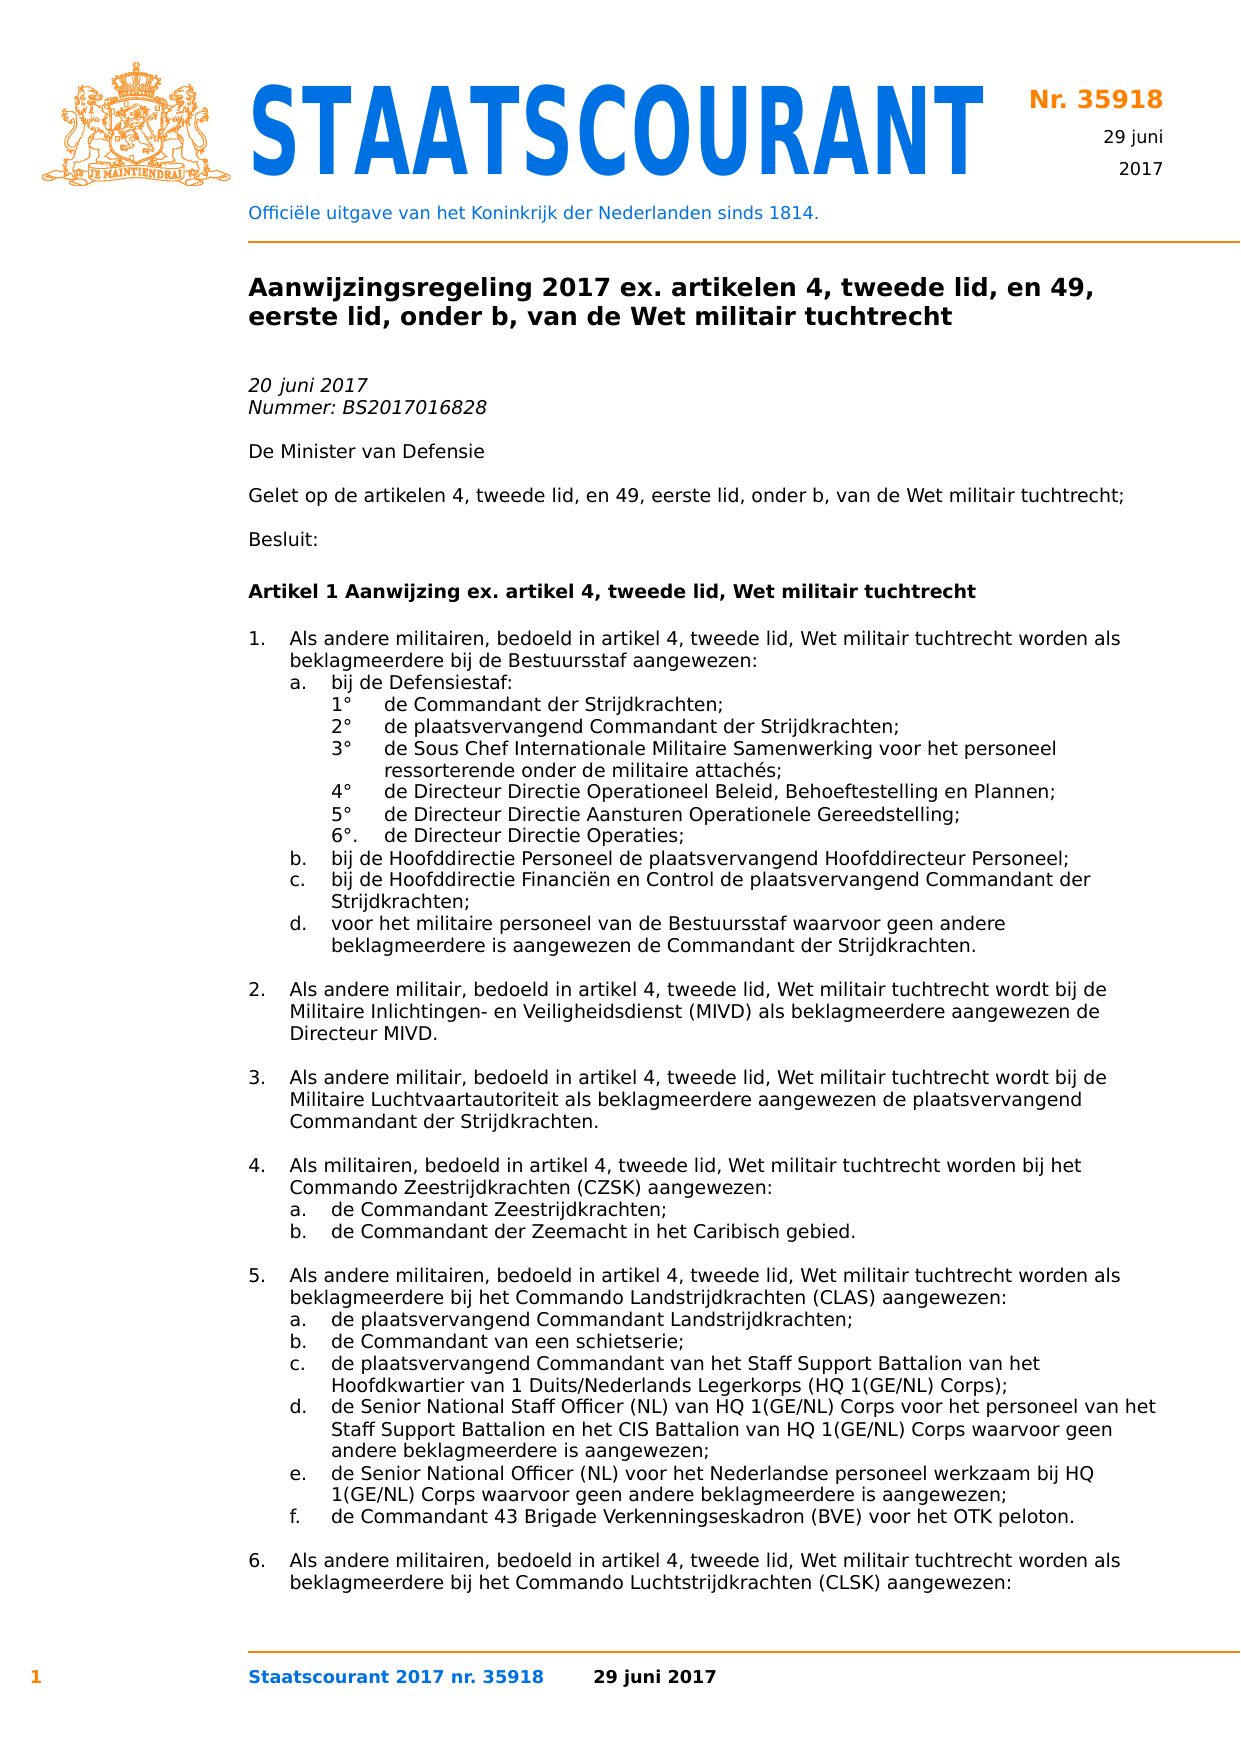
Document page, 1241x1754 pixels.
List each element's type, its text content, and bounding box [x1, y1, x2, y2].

text e. de Senior National Officer (NL) voor het Nederlandse personeel werkzaam bij HQ 1(GE/NL) Corps waarvoor geen andere beklagmeerdere is aangewezen; [289, 1462, 1163, 1506]
text 20 juni 2017 [248, 375, 1163, 397]
text 6. Als andere militairen, bedoeld in artikel 4, tweede lid, Wet militair tuchtrecht worden als beklagmeerdere bij het Commando Luchtstrijdkrachten (CLSK) aangewezen: [248, 1550, 1163, 1594]
text Besluit: [248, 529, 1163, 551]
table_header Nr. 35918 [998, 62, 1240, 121]
table_cell 29 juni [998, 121, 1240, 153]
table_cell Officiële uitgave van het Koninkrijk der Nederlanden sinds 1814. [248, 203, 1240, 241]
text f. de Commandant 43 Brigade Verkenningseskadron (BVE) voor het OTK peloton. [289, 1506, 1163, 1528]
text a. de plaatsvervangend Commandant Landstrijdkrachten; [289, 1308, 1163, 1331]
text 1. Als andere militairen, bedoeld in artikel 4, tweede lid, Wet militair tuchtrecht worden als beklagmeerdere bij de Bestuursstaf aangewezen: [248, 628, 1163, 672]
text d. de Senior National Staff Officer (NL) van HQ 1(GE/NL) Corps voor het personeel van het Staff Support Battalion en het CIS Battalion van HQ 1(GE/NL) Corps waarvoor geen andere beklagmeerdere is aangewezen; [289, 1396, 1163, 1462]
picture [41, 62, 231, 186]
text b. bij de Hoofddirectie Personeel de plaatsvervangend Hoofddirecteur Personeel; [289, 847, 1163, 869]
text d. voor het militaire personeel van de Bestuursstaf waarvoor geen andere beklagmeerdere is aangewezen de Commandant der Strijdkrachten. [289, 913, 1163, 957]
text b. de Commandant der Zeemacht in het Caribisch gebied. [289, 1221, 1163, 1243]
text 3° de Sous Chef Internationale Militaire Samenwerking voor het personeel ressorterende onder de militaire attachés; [331, 737, 1163, 781]
text Gelet op de artikelen 4, tweede lid, en 49, eerste lid, onder b, van de Wet militair tuchtrecht; [248, 485, 1163, 507]
text 1° de Commandant der Strijdkrachten; [331, 693, 1163, 716]
text 6°. de Directeur Directie Operaties; [331, 825, 1163, 847]
text a. de Commandant Zeestrijdkrachten; [289, 1199, 1163, 1221]
text 3. Als andere militair, bedoeld in artikel 4, tweede lid, Wet militair tuchtrecht wordt bij de Militaire Luchtvaartautoriteit als beklagmeerdere aangewezen de plaatsvervangend Commandant der Strijdkrachten. [248, 1067, 1163, 1133]
table_header STAATSCOURANT [248, 62, 998, 203]
text 2° de plaatsvervangend Commandant der Strijdkrachten; [331, 716, 1163, 737]
text a. bij de Defensiestaf: [289, 672, 1163, 693]
text 5° de Directeur Directie Aansturen Operationele Gereedstelling; [331, 803, 1163, 825]
text b. de Commandant van een schietserie; [289, 1331, 1163, 1352]
text c. bij de Hoofddirectie Financiën en Control de plaatsvervangend Commandant der Strijdkrachten; [289, 869, 1163, 913]
text 4° de Directeur Directie Operationeel Beleid, Behoeftestelling en Plannen; [331, 781, 1163, 803]
table_header [25, 62, 248, 241]
text 4. Als militairen, bedoeld in artikel 4, tweede lid, Wet militair tuchtrecht worden bij het Commando Zeestrijdkrachten (CZSK) aangewezen: [248, 1155, 1163, 1199]
text 2. Als andere militair, bedoeld in artikel 4, tweede lid, Wet militair tuchtrecht wordt bij de Militaire Inlichtingen- en Veiligheidsdienst (MIVD) als beklagmeerdere aangewezen de Directeur MIVD. [248, 979, 1163, 1045]
text De Minister van Defensie [248, 441, 1163, 463]
table_cell 2017 [998, 153, 1240, 203]
text 5. Als andere militairen, bedoeld in artikel 4, tweede lid, Wet militair tuchtrecht worden als beklagmeerdere bij het Commando Landstrijdkrachten (CLAS) aangewezen: [248, 1264, 1163, 1308]
text Nummer: BS2017016828 [248, 397, 1163, 419]
text c. de plaatsvervangend Commandant van het Staff Support Battalion van het Hoofdkwartier van 1 Duits/Nederlands Legerkorps (HQ 1(GE/NL) Corps); [289, 1352, 1163, 1396]
subtitle Artikel 1 Aanwijzing ex. artikel 4, tweede lid, Wet militair tuchtrecht [248, 581, 1163, 603]
subtitle Aanwijzingsregeling 2017 ex. artikelen 4, tweede lid, en 49, eerste lid, onder b, van de Wet militair tuchtrecht [248, 273, 1163, 331]
